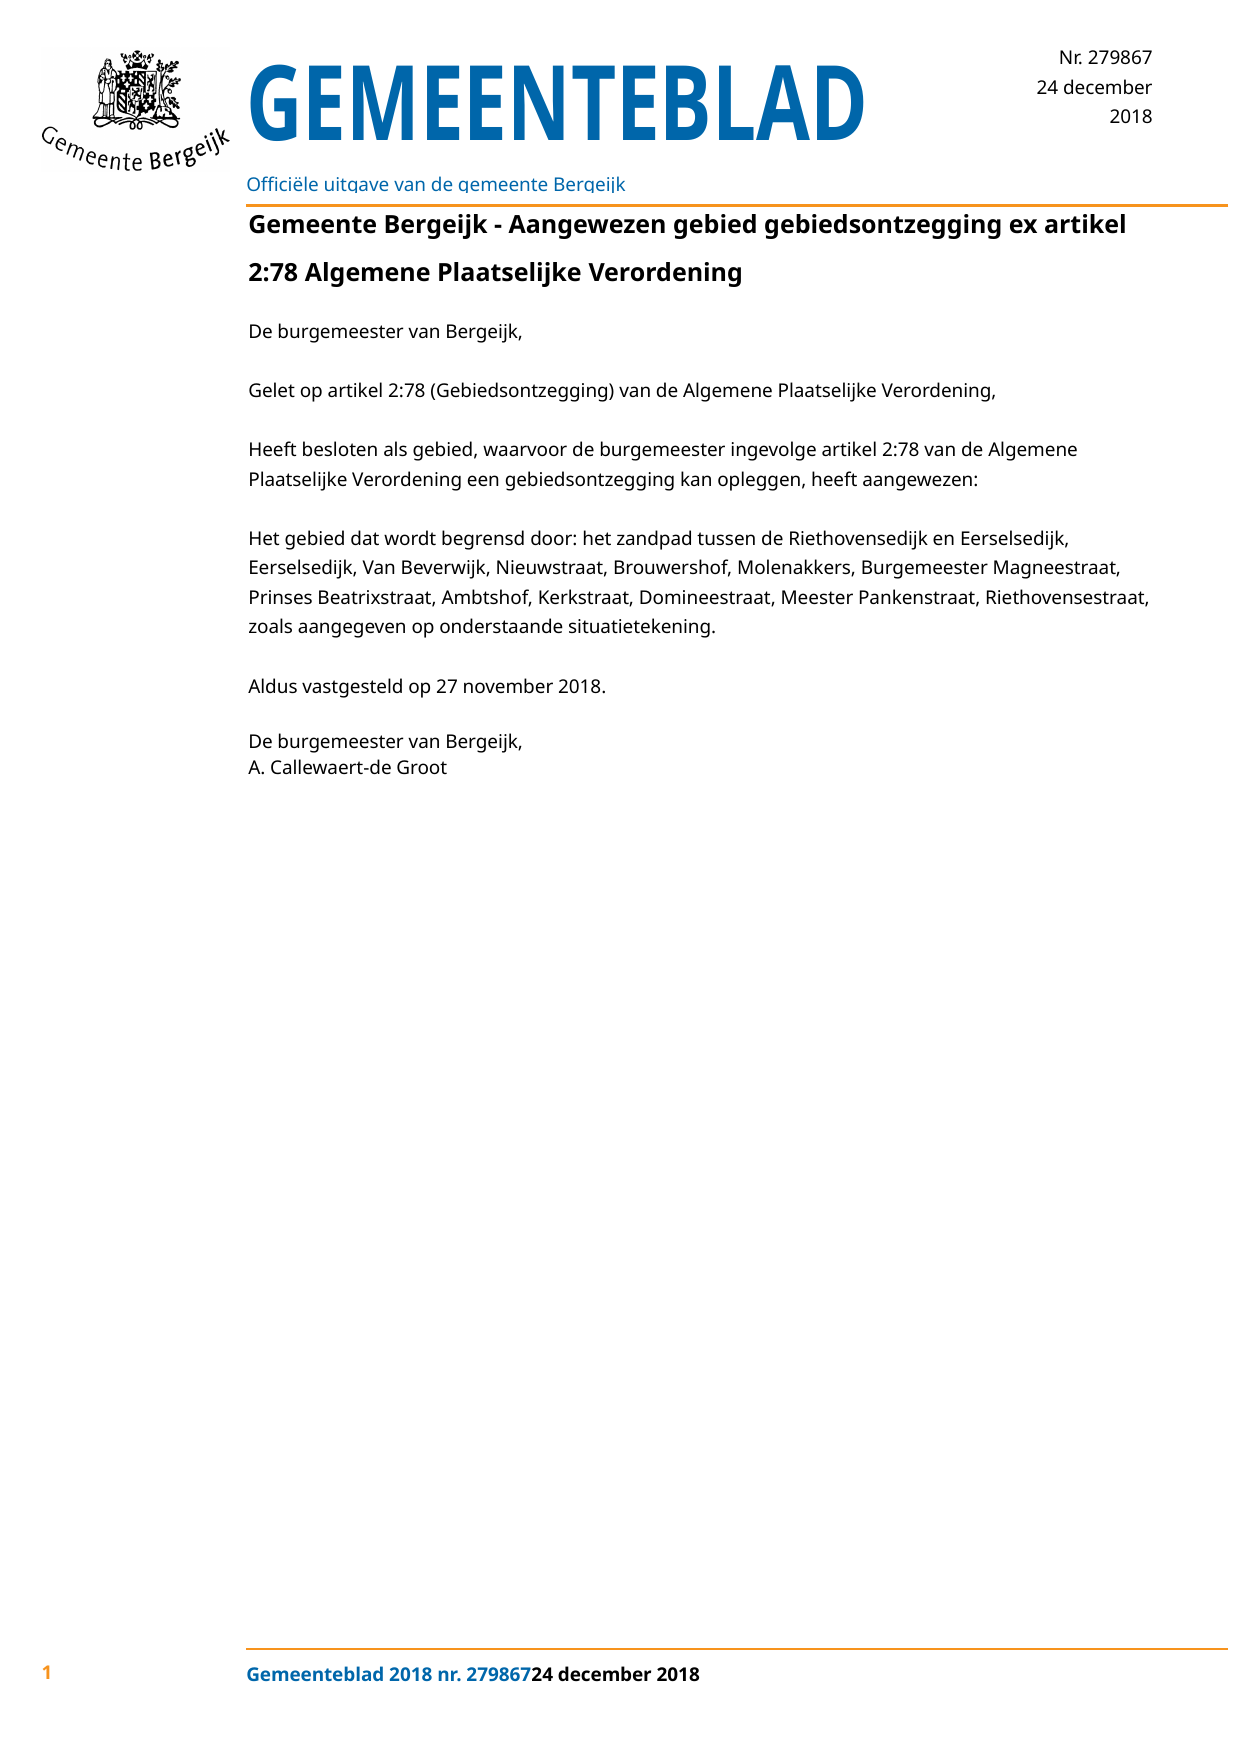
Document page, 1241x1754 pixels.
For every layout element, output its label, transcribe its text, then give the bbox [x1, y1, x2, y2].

text A. Callewaert-de Groot [248, 754, 1152, 780]
text Gemeente Bergeijk - Aangewezen gebied gebiedsontzegging ex artikel 2:78 Algemene Plaatselijke Verordening [248, 207, 1152, 288]
text De burgemeester van Bergeijk, [248, 728, 1152, 754]
text Aldus vastgesteld op 27 november 2018. [248, 673, 1152, 699]
text Het gebied dat wordt begrensd door: het zandpad tussen de Riethovensedijk en Eerselsedijk, Eerselsedijk, Van Beverwijk, Nieuwstraat, Brouwershof, Molenakkers, Burgemeester Magneestraat, Prinses Beatrixstraat, Ambtshof, Kerkstraat, Domineestraat, Meester Pankenstraat, Riethovensestraat, zoals aangegeven op onderstaande situatietekening. [248, 525, 1152, 639]
text Gelet op artikel 2:78 (Gebiedsontzegging) van de Algemene Plaatselijke Verordening, [248, 377, 1152, 403]
text De burgemeester van Bergeijk, [248, 318, 1152, 344]
text Heeft besloten als gebied, waarvoor de burgemeester ingevolge artikel 2:78 van de Algemene Plaatselijke Verordening een gebiedsontzegging kan opleggen, heeft aangewezen: [248, 436, 1152, 492]
picture [41, 47, 231, 172]
